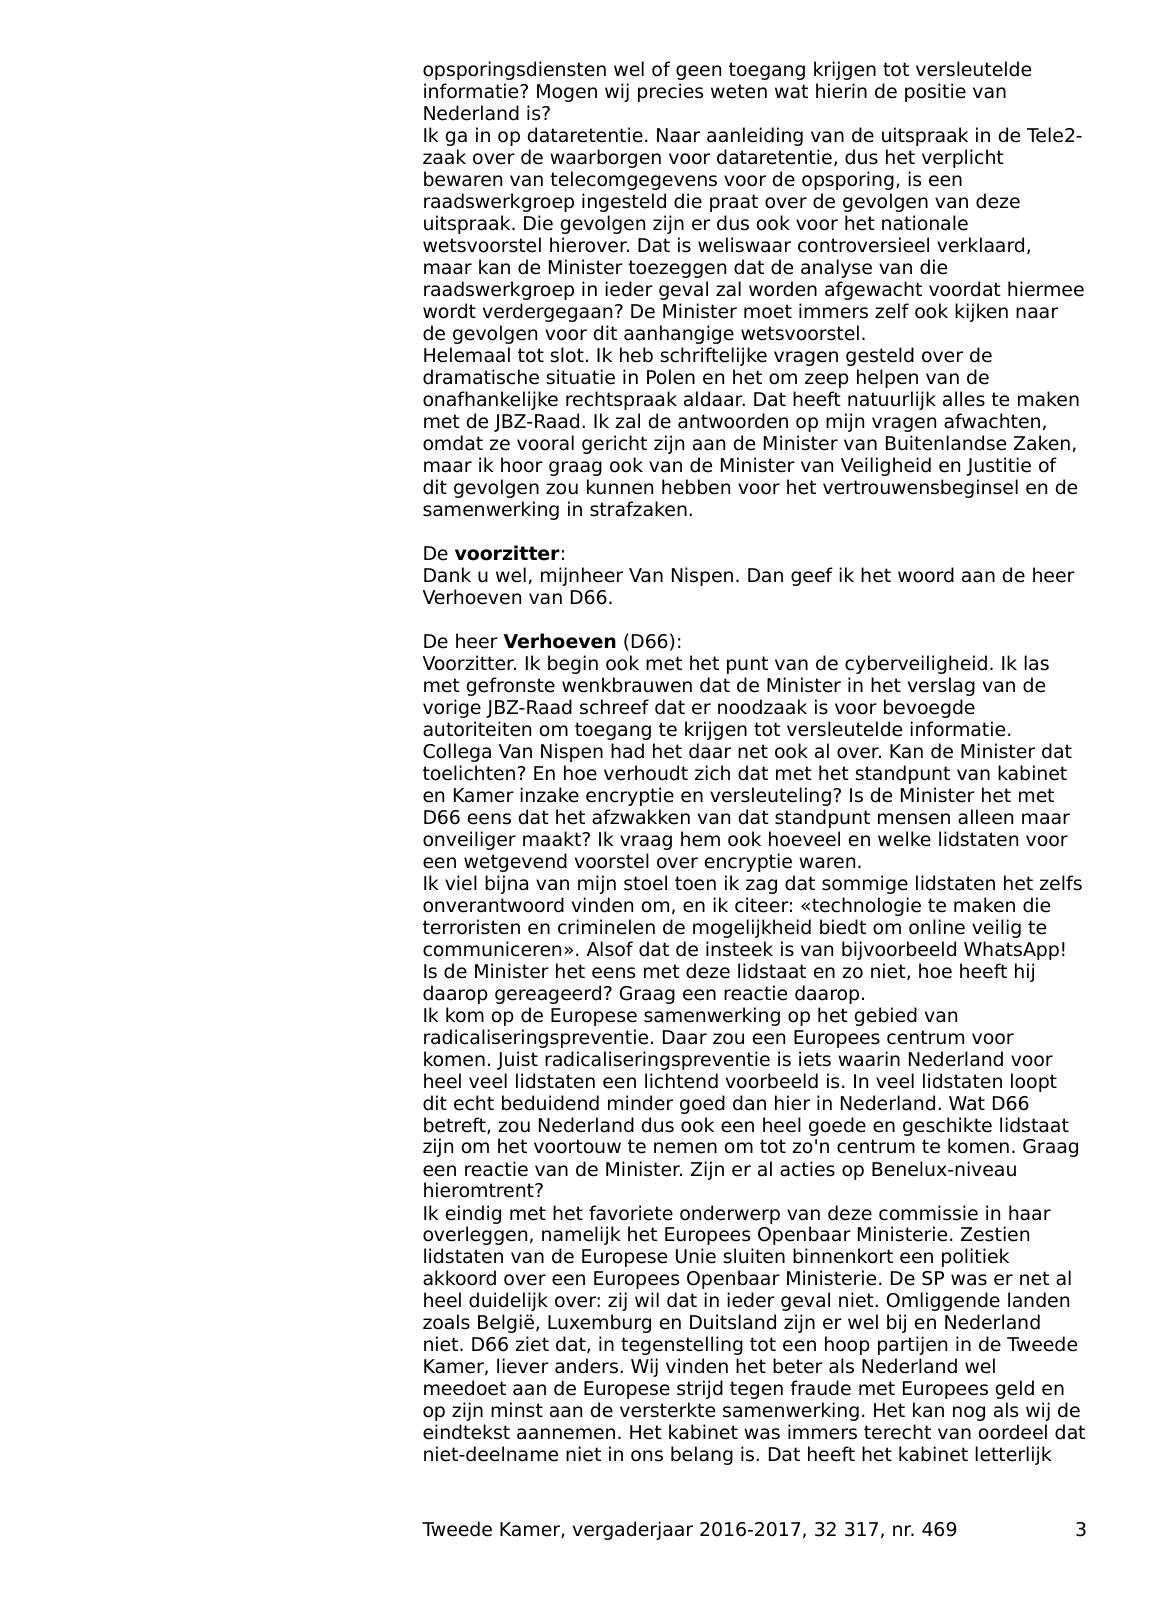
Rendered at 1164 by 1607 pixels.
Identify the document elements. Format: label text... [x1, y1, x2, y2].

text Ik eindig met het favoriete onderwerp van deze commissie in haar overleggen, namelijk het Europees Openbaar Ministerie. Zestien lidstaten van de Europese Unie sluiten binnenkort een politiek akkoord over een Europees Openbaar Ministerie. De SP was er net al heel duidelijk over: zij wil dat in ieder geval niet. Omliggende landen zoals België, Luxemburg en Duitsland zijn er wel bij en Nederland niet. D66 ziet dat, in tegenstelling tot een hoop partijen in de Tweede Kamer, liever anders. Wij vinden het beter als Nederland wel meedoet aan de Europese strijd tegen fraude met Europees geld en op zijn minst aan de versterkte samenwerking. Het kan nog als wij de eindtekst aannemen. Het kabinet was immers terecht van oordeel dat niet-deelname niet in ons belang is. Dat heeft het kabinet letterlijk [422, 1202, 1087, 1466]
text Ik viel bijna van mijn stoel toen ik zag dat sommige lidstaten het zelfs onverantwoord vinden om, en ik citeer: «technologie te maken die terroristen en criminelen de mogelijkheid biedt om online veilig te communiceren». Alsof dat de insteek is van bijvoorbeeld WhatsApp! Is de Minister het eens met deze lidstaat en zo niet, hoe heeft hij daarop gereageerd? Graag een reactie daarop. [422, 873, 1087, 1004]
text Dank u wel, mijnheer Van Nispen. Dan geef ik het woord aan de heer Verhoeven van D66. [422, 565, 1087, 609]
text Voorzitter. Ik begin ook met het punt van de cyberveiligheid. Ik las met gefronste wenkbrauwen dat de Minister in het verslag van de vorige JBZ-Raad schreef dat er noodzaak is voor bevoegde autoriteiten om toegang te krijgen tot versleutelde informatie. Collega Van Nispen had het daar net ook al over. Kan de Minister dat toelichten? En hoe verhoudt zich dat met het standpunt van kabinet en Kamer inzake encryptie en versleuteling? Is de Minister het met D66 eens dat het afzwakken van dat standpunt mensen alleen maar onveiliger maakt? Ik vraag hem ook hoeveel en welke lidstaten voor een wetgevend voorstel over encryptie waren. [422, 653, 1087, 873]
text opsporingsdiensten wel of geen toegang krijgen tot versleutelde informatie? Mogen wij precies weten wat hierin de positie van Nederland is? [422, 59, 1087, 125]
text Ik ga in op dataretentie. Naar aanleiding van de uitspraak in de Tele2-zaak over de waarborgen voor dataretentie, dus het verplicht bewaren van telecomgegevens voor de opsporing, is een raadswerkgroep ingesteld die praat over de gevolgen van deze uitspraak. Die gevolgen zijn er dus ook voor het nationale wetsvoorstel hierover. Dat is weliswaar controversieel verklaard, maar kan de Minister toezeggen dat de analyse van die raadswerkgroep in ieder geval zal worden afgewacht voordat hiermee wordt verdergegaan? De Minister moet immers zelf ook kijken naar de gevolgen voor dit aanhangige wetsvoorstel. [422, 125, 1087, 345]
text Helemaal tot slot. Ik heb schriftelijke vragen gesteld over de dramatische situatie in Polen en het om zeep helpen van de onafhankelijke rechtspraak aldaar. Dat heeft natuurlijk alles te maken met de JBZ-Raad. Ik zal de antwoorden op mijn vragen afwachten, omdat ze vooral gericht zijn aan de Minister van Buitenlandse Zaken, maar ik hoor graag ook van de Minister van Veiligheid en Justitie of dit gevolgen zou kunnen hebben voor het vertrouwensbeginsel en de samenwerking in strafzaken. [422, 345, 1087, 521]
text De voorzitter: [422, 543, 1087, 565]
text Ik kom op de Europese samenwerking op het gebied van radicaliseringspreventie. Daar zou een Europees centrum voor komen. Juist radicaliseringspreventie is iets waarin Nederland voor heel veel lidstaten een lichtend voorbeeld is. In veel lidstaten loopt dit echt beduidend minder goed dan hier in Nederland. Wat D66 betreft, zou Nederland dus ook een heel goede en geschikte lidstaat zijn om het voortouw te nemen om tot zo'n centrum te komen. Graag een reactie van de Minister. Zijn er al acties op Benelux-niveau hieromtrent? [422, 1004, 1087, 1202]
text De heer Verhoeven (D66): [422, 631, 1087, 653]
